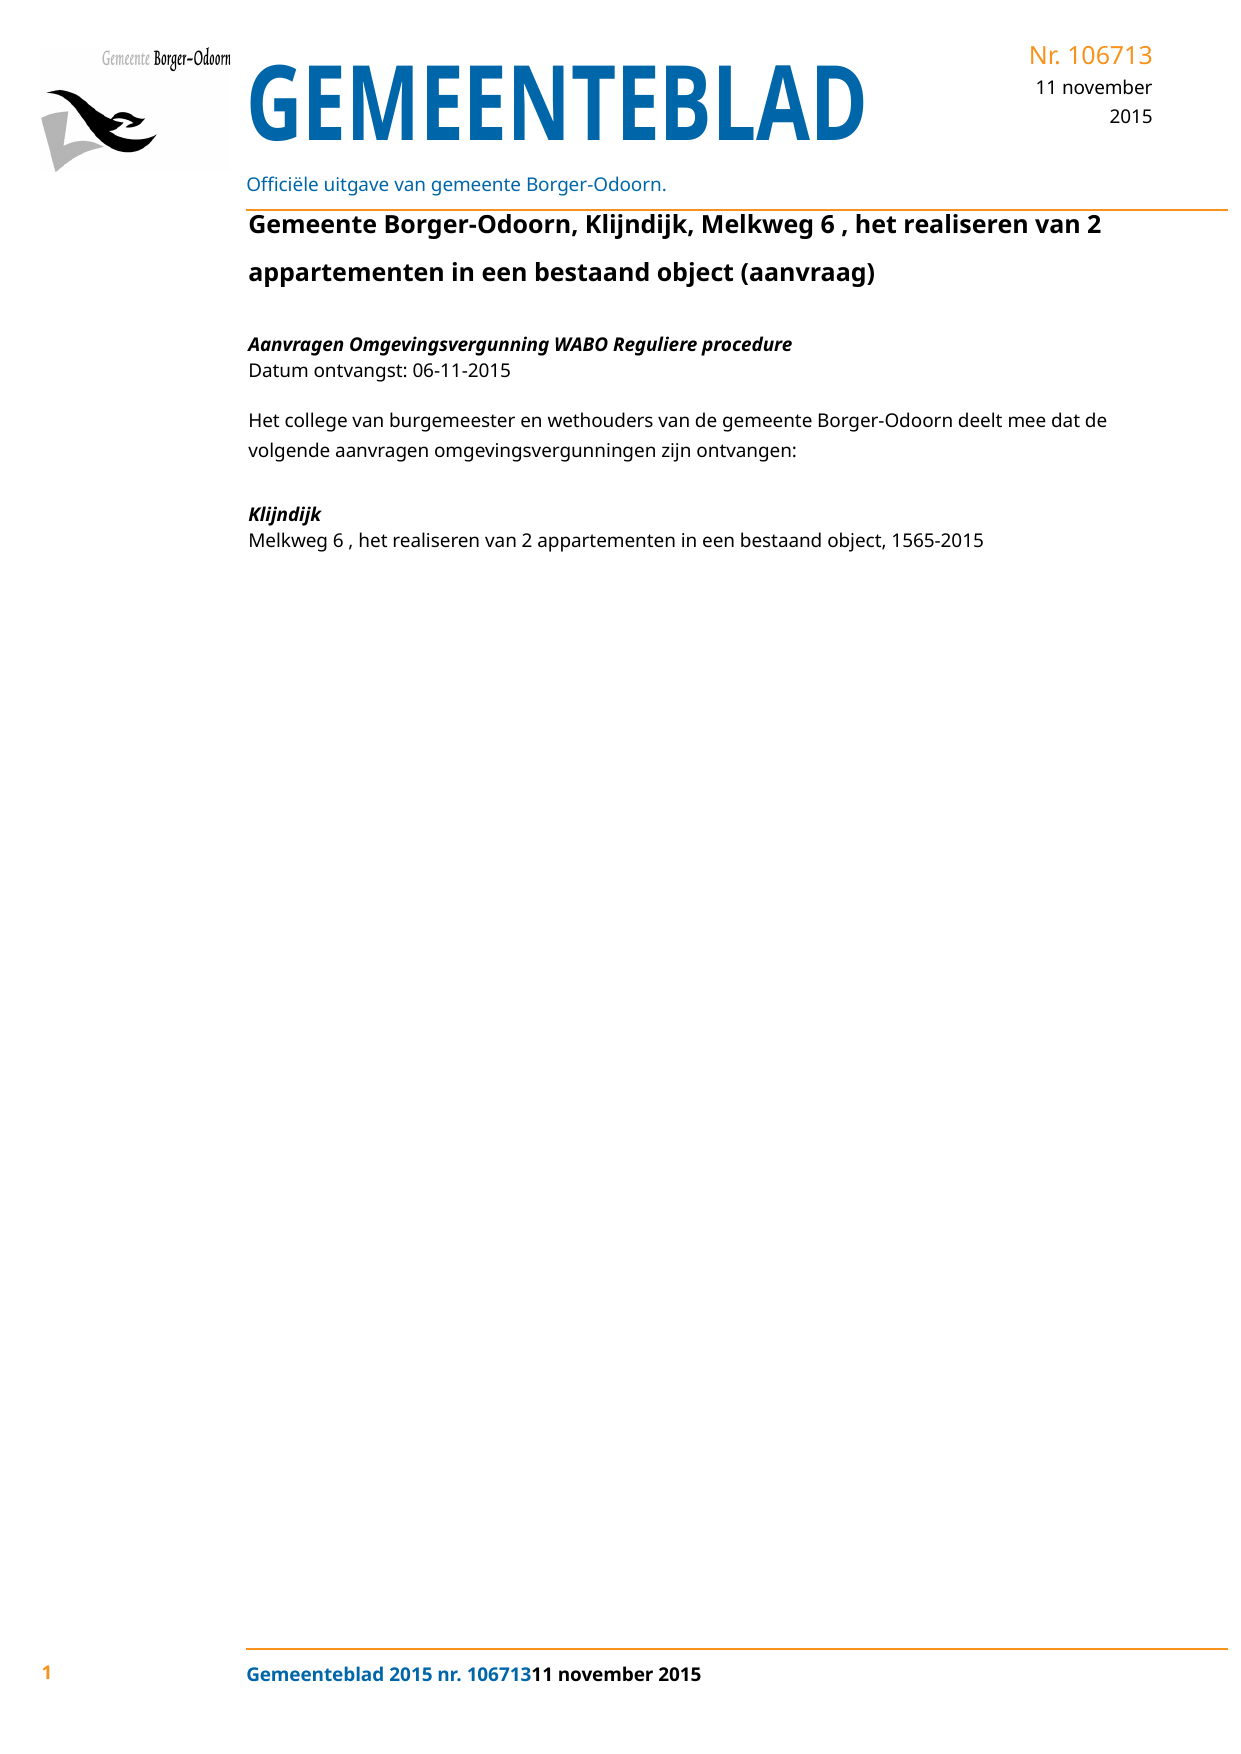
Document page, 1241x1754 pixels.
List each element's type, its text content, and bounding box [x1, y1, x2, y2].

text Het college van burgemeester en wethouders van de gemeente Borger-Odoorn deelt mee dat de volgende aanvragen omgevingsvergunningen zijn ontvangen: [248, 408, 1152, 463]
text Datum ontvangst: 06-11-2015 [248, 357, 1152, 383]
text Klijndijk [248, 501, 1152, 527]
text Aanvragen Omgevingsvergunning WABO Reguliere procedure [248, 331, 1152, 357]
text Melkweg 6 , het realiseren van 2 appartementen in een bestaand object, 1565-2015 [248, 527, 1152, 553]
text Gemeente Borger-Odoorn, Klijndijk, Melkweg 6 , het realiseren van 2 appartementen in een bestaand object (aanvraag) [248, 211, 1152, 288]
picture [41, 47, 231, 172]
